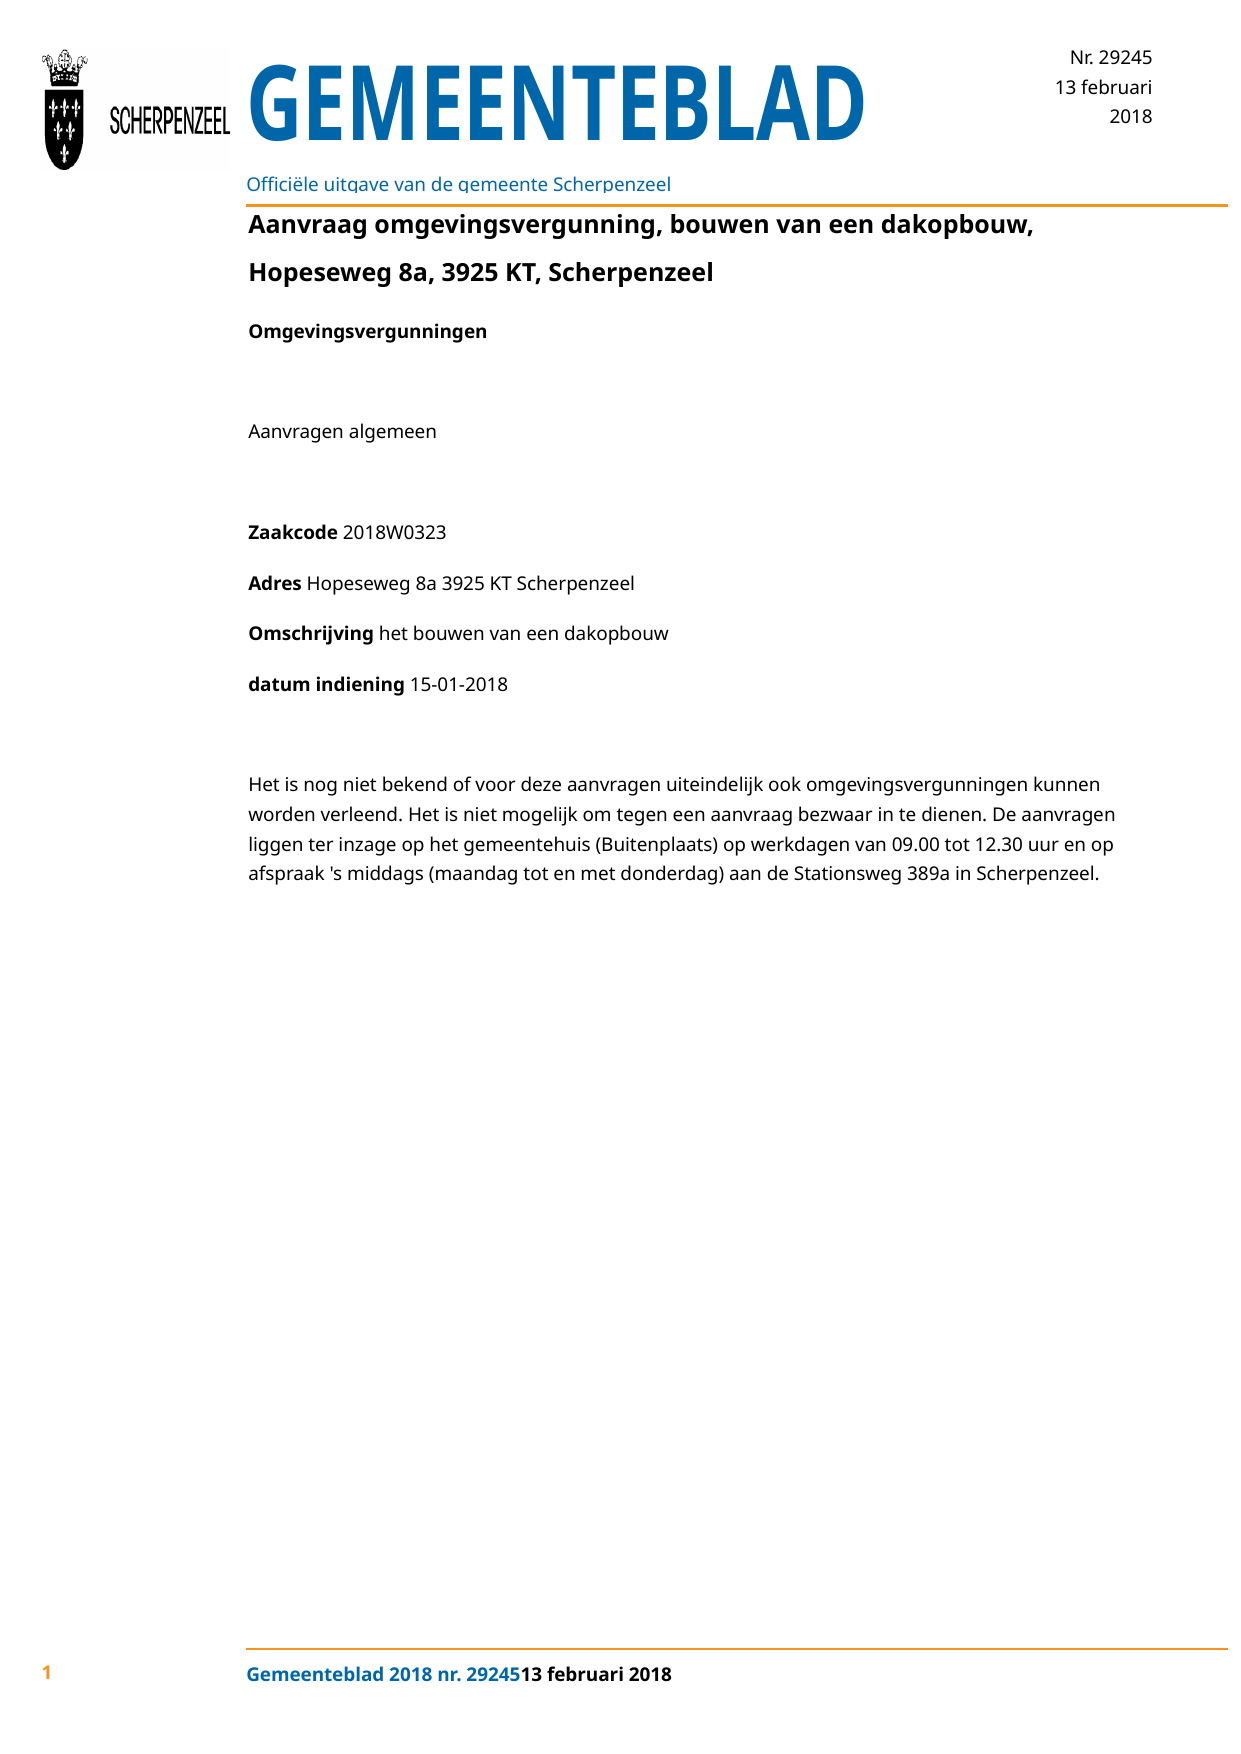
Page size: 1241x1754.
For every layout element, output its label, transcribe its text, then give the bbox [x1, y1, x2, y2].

text Omgevingsvergunningen [248, 318, 1152, 344]
picture [41, 47, 231, 172]
text Zaakcode 2018W0323 [248, 519, 1152, 545]
text datum indiening 15-01-2018 [248, 671, 1152, 697]
text Adres Hopeseweg 8a 3925 KT Scherpenzeel [248, 570, 1152, 596]
text Aanvraag omgevingsvergunning, bouwen van een dakopbouw, Hopeseweg 8a, 3925 KT, Scherpenzeel [248, 207, 1152, 288]
text Aanvragen algemeen [248, 419, 1152, 444]
text Het is nog niet bekend of voor deze aanvragen uiteindelijk ook omgevingsvergunningen kunnen worden verleend. Het is niet mogelijk om tegen een aanvraag bezwaar in te dienen. De aanvragen liggen ter inzage op het gemeentehuis (Buitenplaats) op werkdagen van 09.00 tot 12.30 uur en op afspraak 's middags (maandag tot en met donderdag) aan de Stationsweg 389a in Scherpenzeel. [248, 772, 1152, 886]
text Omschrijving het bouwen van een dakopbouw [248, 620, 1152, 646]
